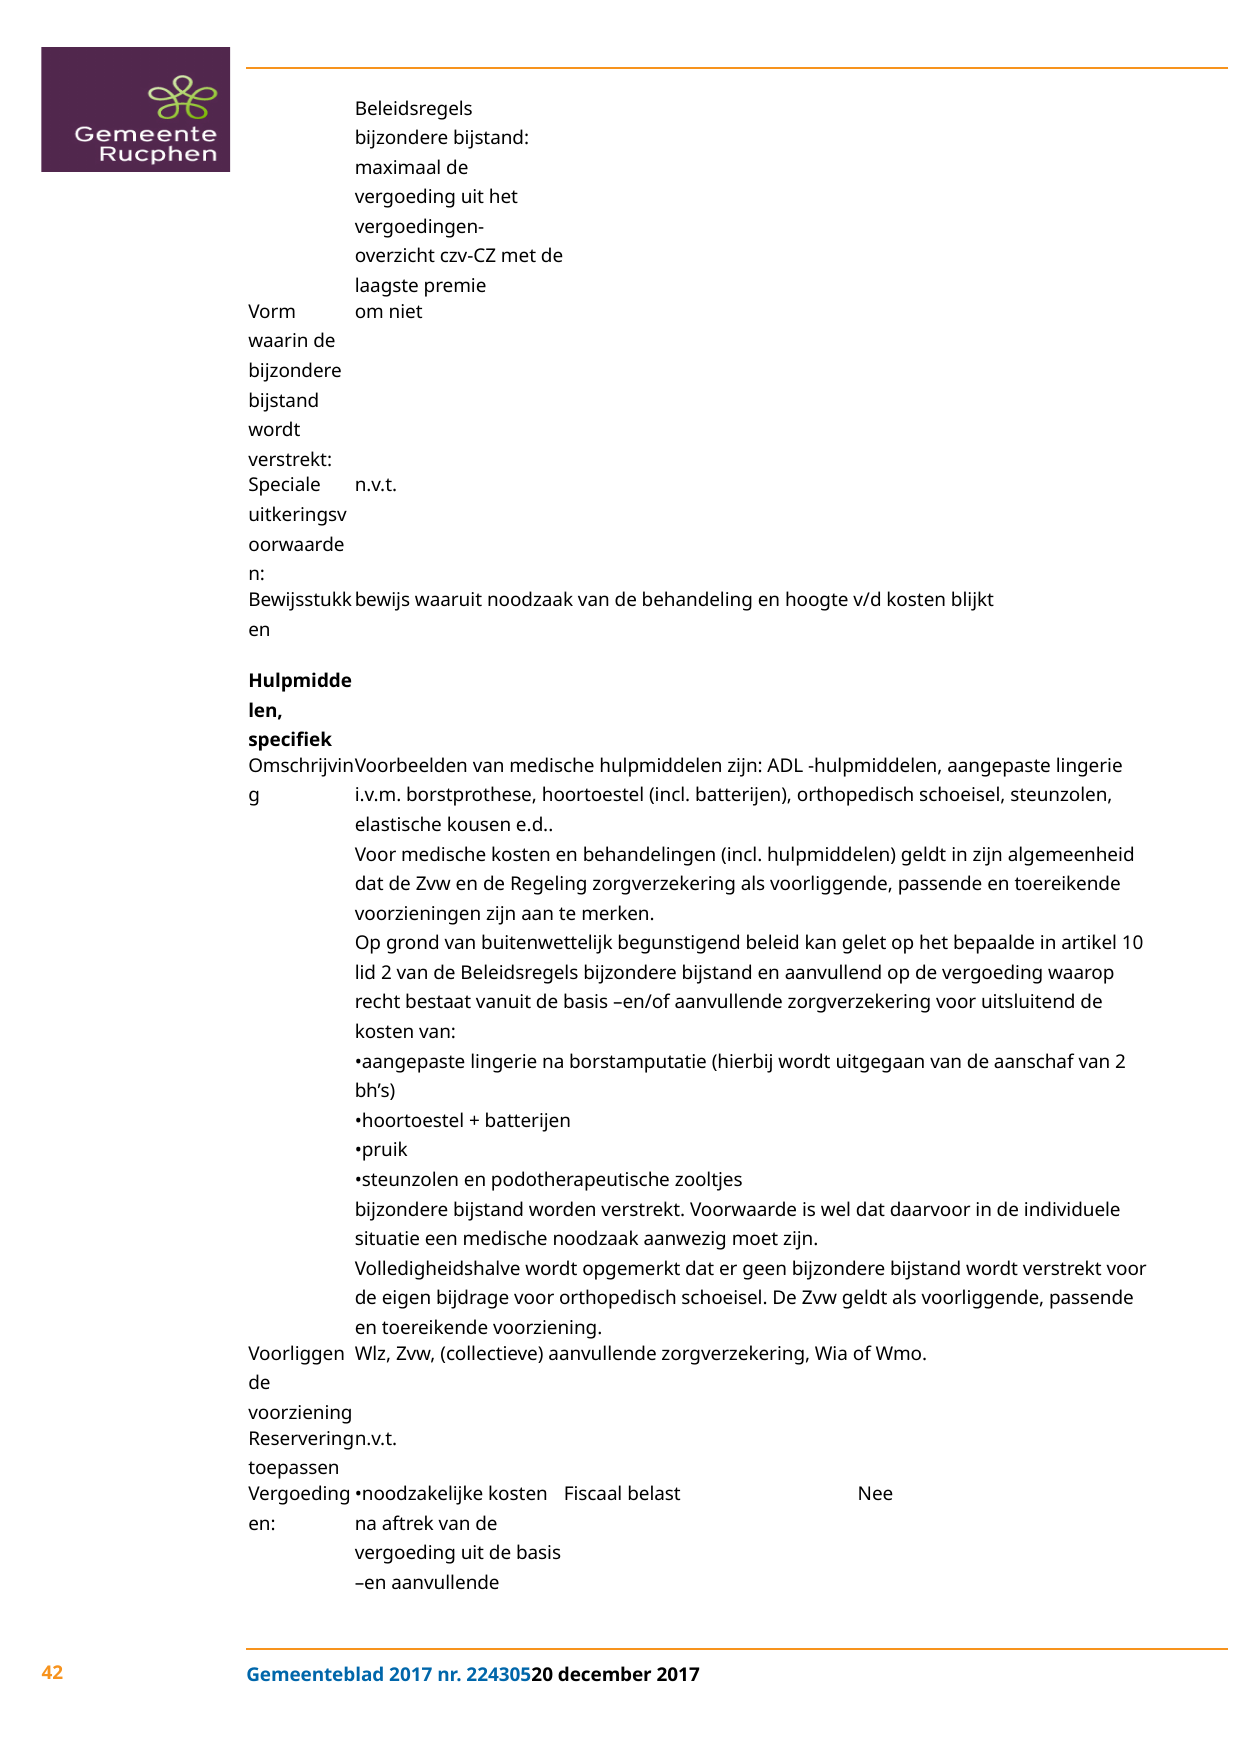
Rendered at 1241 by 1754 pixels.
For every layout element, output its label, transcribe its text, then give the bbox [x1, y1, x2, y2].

table_cell Reservering toepassen [248, 1425, 354, 1480]
table_cell Fiscaal belast [564, 1480, 857, 1594]
table_cell bewijs waaruit noodzaak van de behandeling en hoogte v/d kosten blijkt [355, 586, 1152, 641]
table_cell n.v.t. [355, 1425, 1152, 1480]
table_cell Voorliggende voorziening [248, 1340, 354, 1425]
table_cell [355, 641, 1152, 667]
table_cell [564, 95, 857, 298]
table_cell Omschrijving [248, 752, 354, 1340]
table_cell Voorbeelden van medische hulpmiddelen zijn: ADL -hulpmiddelen, aangepaste lingerie i.v.m. borstprothese, hoortoestel (incl. batterijen), orthopedisch schoeisel, steunzolen, elastische kousen e.d.. Voor medische kosten en behandelingen (incl. hulpmiddelen) geldt in zijn algemeenheid dat de Zvw en de Regeling zorgverzekering als voorliggende, passende en toereikende voorzieningen zijn aan te merken. Op grond van buitenwettelijk begunstigend beleid kan gelet op het bepaalde in artikel 10 lid 2 van de Beleidsregels bijzondere bijstand en aanvullend op de vergoeding waarop recht bestaat vanuit de basis –en/of aanvullende zorgverzekering voor uitsluitend de kosten van: •aangepaste lingerie na borstamputatie (hierbij wordt uitgegaan van de aanschaf van 2 bh’s) •hoortoestel + batterijen •pruik •steunzolen en podotherapeutische zooltjes bijzondere bijstand worden verstrekt. Voorwaarde is wel dat daarvoor in de individuele situatie een medische noodzaak aanwezig moet zijn. Volledigheidshalve wordt opgemerkt dat er geen bijzondere bijstand wordt verstrekt voor de eigen bijdrage voor orthopedisch schoeisel. De Zvw geldt als voorliggende, passende en toereikende voorziening. [355, 752, 1152, 1340]
table_cell [858, 95, 1152, 298]
table_cell Vergoedingen: [248, 1480, 354, 1594]
table_cell Beleidsregels bijzondere bijstand: maximaal de vergoeding uit het vergoedingen- overzicht czv-CZ met de laagste premie [355, 95, 563, 298]
table_cell [248, 95, 354, 298]
table_cell n.v.t. [355, 472, 1152, 586]
table_cell Hulpmiddelen, specifiek [248, 667, 354, 752]
table_cell om niet [355, 298, 1152, 472]
table_cell Vorm waarin de bijzondere bijstand wordt verstrekt: [248, 298, 354, 472]
picture [41, 47, 231, 172]
table_cell [355, 667, 1152, 752]
table_cell Wlz, Zvw, (collectieve) aanvullende zorgverzekering, Wia of Wmo. [355, 1340, 1152, 1425]
table_cell •noodzakelijke kosten na aftrek van de vergoeding uit de basis –en aanvullende [355, 1480, 563, 1594]
table_cell Bewijsstukken [248, 586, 354, 641]
table_cell Speciale uitkeringsvoorwaarden: [248, 472, 354, 586]
table_cell [248, 641, 354, 667]
table_cell Nee [858, 1480, 1152, 1594]
